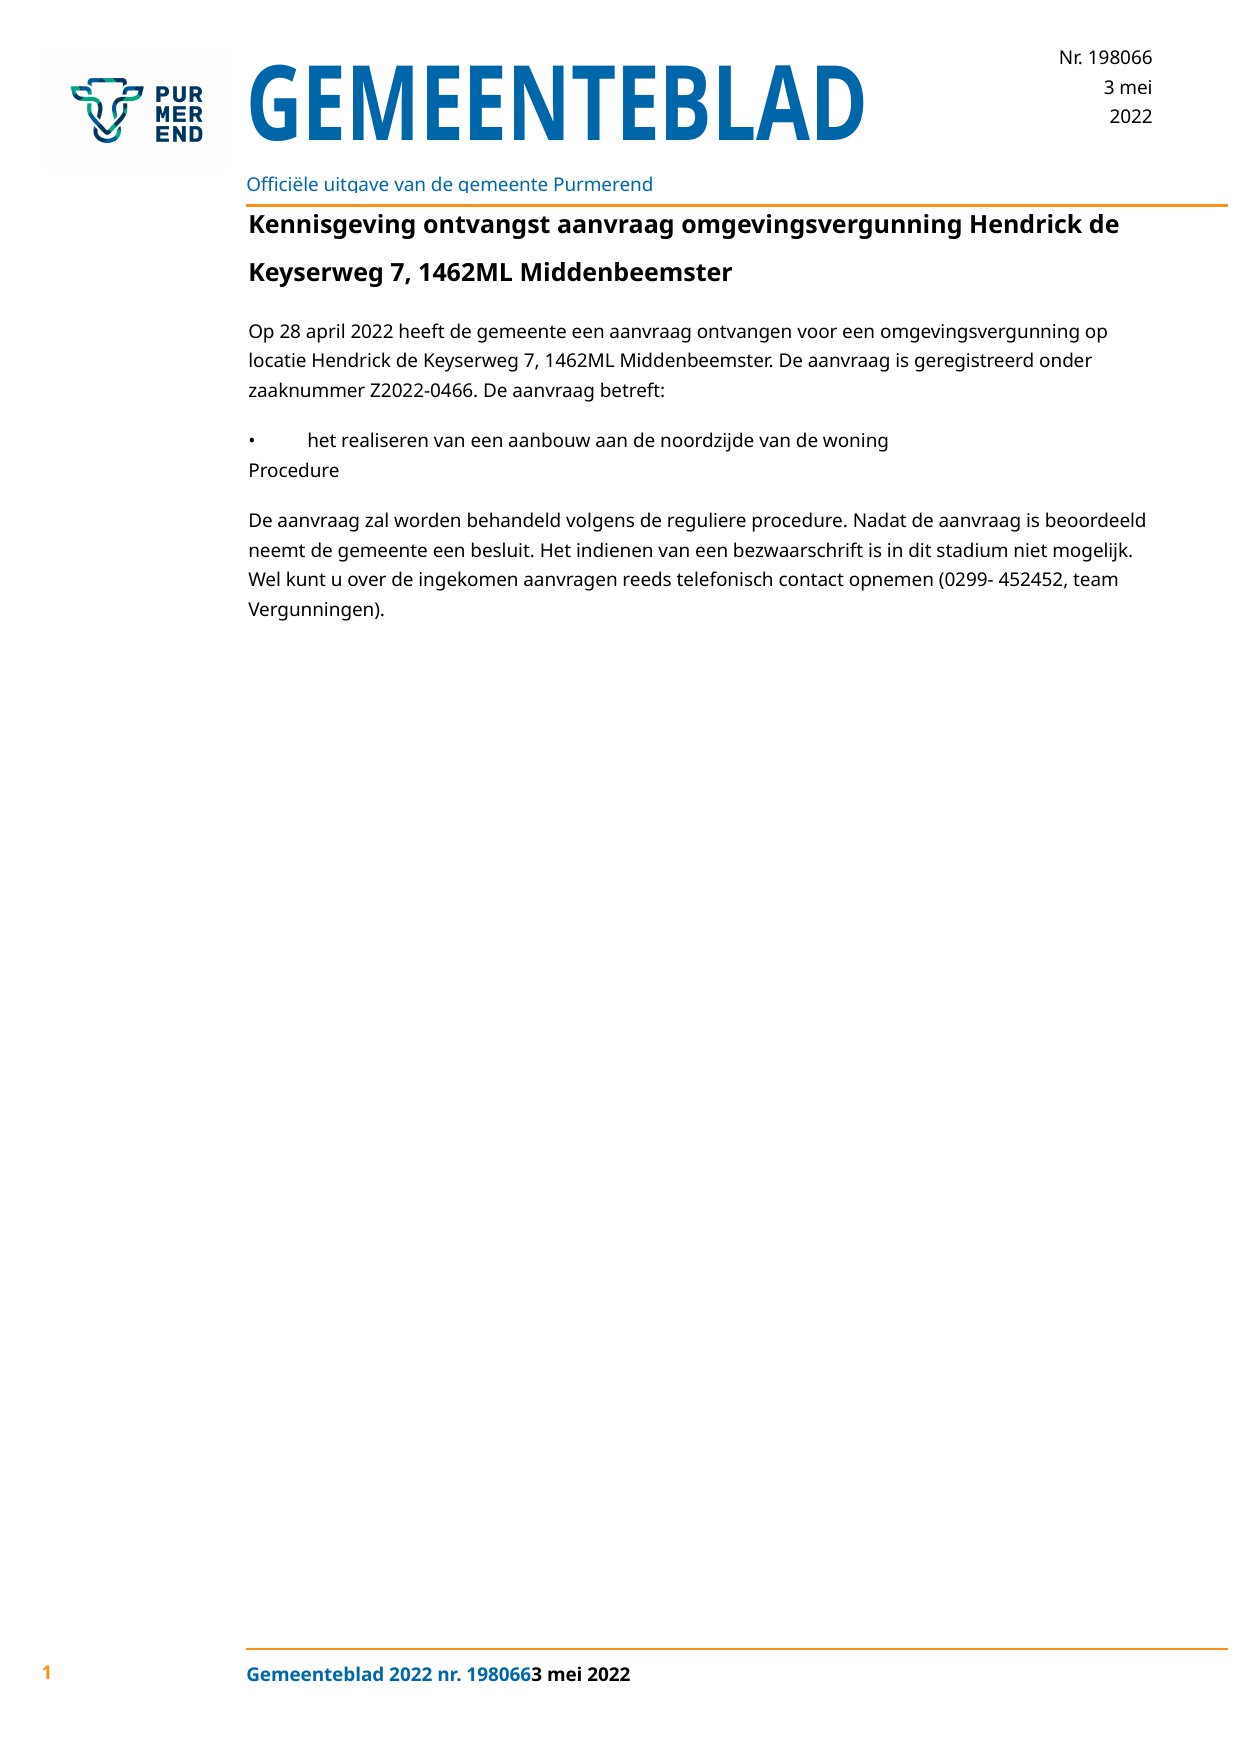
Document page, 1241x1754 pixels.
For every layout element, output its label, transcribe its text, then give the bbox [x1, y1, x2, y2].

list het realiseren van een aanbouw aan de noordzijde van de woning [248, 427, 1152, 453]
picture [41, 47, 231, 172]
text De aanvraag zal worden behandeld volgens de reguliere procedure. Nadat de aanvraag is beoordeeld neemt de gemeente een besluit. Het indienen van een bezwaarschrift is in dit stadium niet mogelijk. Wel kunt u over de ingekomen aanvragen reeds telefonisch contact opnemen (0299- 452452, team Vergunningen). [248, 507, 1152, 622]
text Op 28 april 2022 heeft de gemeente een aanvraag ontvangen voor een omgevingsvergunning op locatie Hendrick de Keyserweg 7, 1462ML Middenbeemster. De aanvraag is geregistreerd onder zaaknummer Z2022-0466. De aanvraag betreft: [248, 318, 1152, 403]
text Kennisgeving ontvangst aanvraag omgevingsvergunning Hendrick de Keyserweg 7, 1462ML Middenbeemster [248, 207, 1152, 288]
text Procedure [248, 457, 1152, 483]
